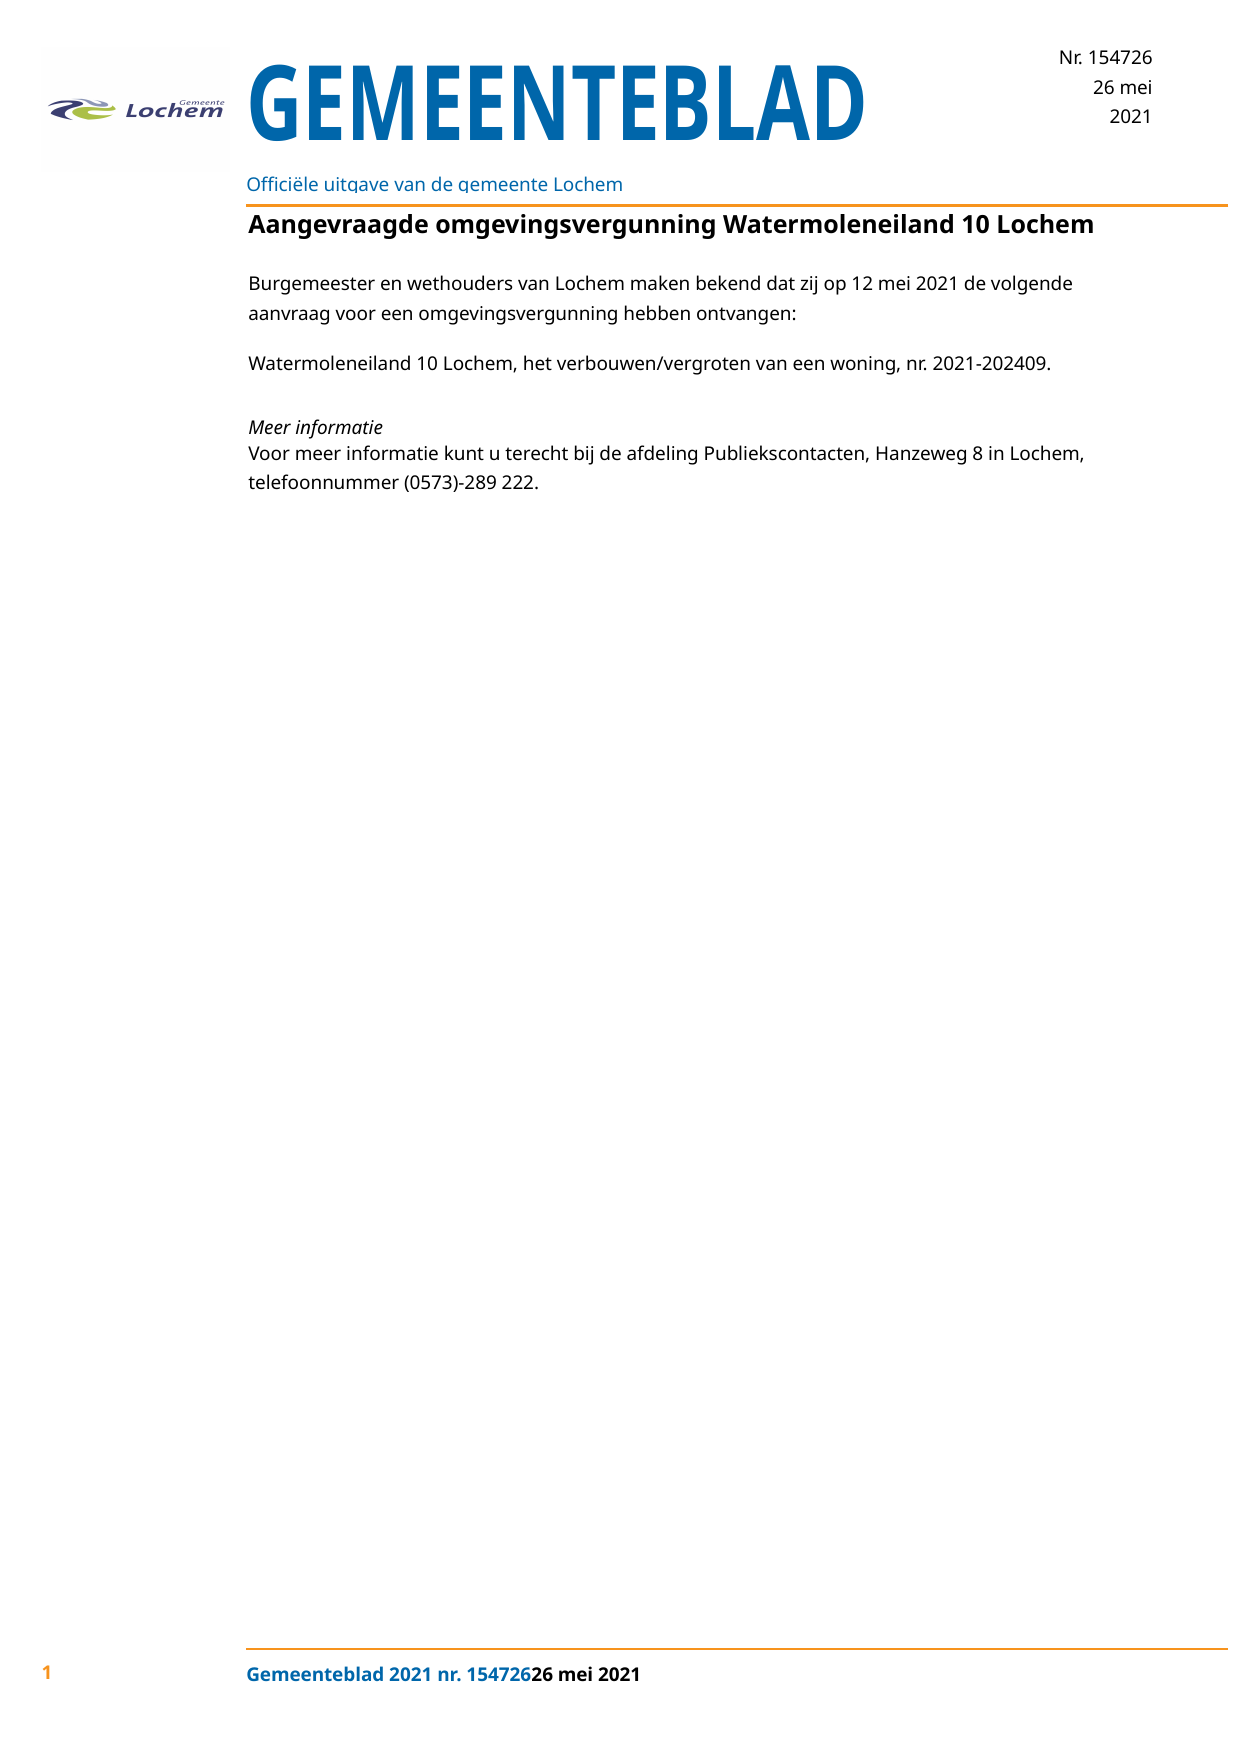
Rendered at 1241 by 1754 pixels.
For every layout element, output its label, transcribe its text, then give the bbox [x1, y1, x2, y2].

text Watermoleneiland 10 Lochem, het verbouwen/vergroten van een woning, nr. 2021-202409. [248, 350, 1152, 376]
picture [41, 47, 231, 172]
text Aangevraagde omgevingsvergunning Watermoleneiland 10 Lochem [248, 207, 1152, 241]
text Burgemeester en wethouders van Lochem maken bekend dat zij op 12 mei 2021 de volgende aanvraag voor een omgevingsvergunning hebben ontvangen: [248, 270, 1152, 326]
text Meer informatie [248, 414, 1152, 440]
text Voor meer informatie kunt u terecht bij de afdeling Publiekscontacten, Hanzeweg 8 in Lochem, telefoonnummer (0573)-289 222. [248, 440, 1152, 495]
